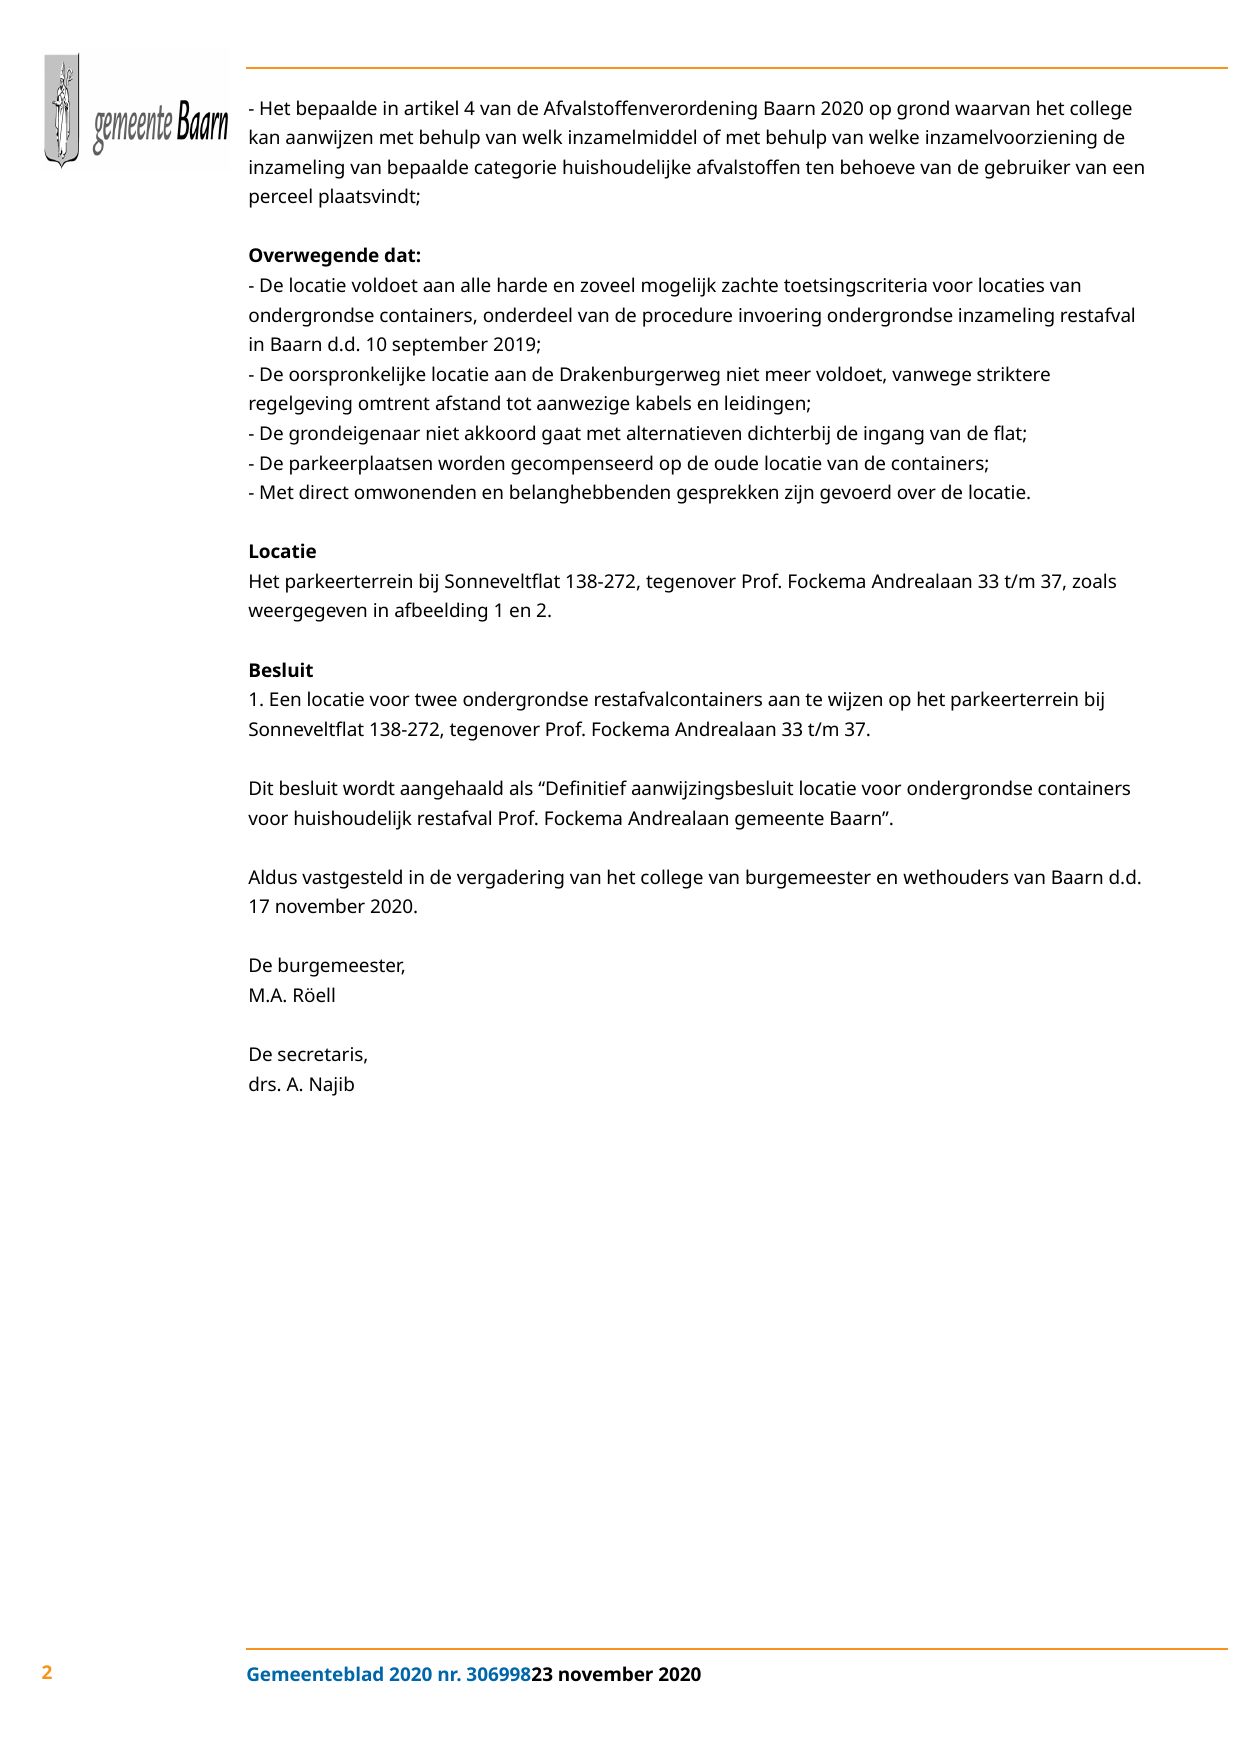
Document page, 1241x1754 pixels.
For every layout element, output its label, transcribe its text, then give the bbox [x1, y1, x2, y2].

text De secretaris, [248, 1041, 1152, 1067]
text M.A. Röell [248, 982, 1152, 1008]
text drs. A. Najib [248, 1071, 1152, 1097]
text - De locatie voldoet aan alle harde en zoveel mogelijk zachte toetsingscriteria voor locaties van ondergrondse containers, onderdeel van de procedure invoering ondergrondse inzameling restafval in Baarn d.d. 10 september 2019; [248, 272, 1152, 357]
text 1. Een locatie voor twee ondergrondse restafvalcontainers aan te wijzen op het parkeerterrein bij Sonneveltflat 138-272, tegenover Prof. Fockema Andrealaan 33 t/m 37. [248, 686, 1152, 742]
text Besluit [248, 657, 1152, 683]
text - De parkeerplaatsen worden gecompenseerd op de oude locatie van de containers; [248, 450, 1152, 476]
text Overwegende dat: [248, 243, 1152, 268]
text - Met direct omwonenden en belanghebbenden gesprekken zijn gevoerd over de locatie. [248, 479, 1152, 505]
text - De oorspronkelijke locatie aan de Drakenburgerweg niet meer voldoet, vanwege striktere regelgeving omtrent afstand tot aanwezige kabels en leidingen; [248, 361, 1152, 416]
text - Het bepaalde in artikel 4 van de Afvalstoffenverordening Baarn 2020 op grond waarvan het college kan aanwijzen met behulp van welk inzamelmiddel of met behulp van welke inzamelvoorziening de inzameling van bepaalde categorie huishoudelijke afvalstoffen ten behoeve van de gebruiker van een perceel plaatsvindt; [248, 95, 1152, 209]
text Locatie [248, 538, 1152, 564]
text Het parkeerterrein bij Sonneveltflat 138-272, tegenover Prof. Fockema Andrealaan 33 t/m 37, zoals weergegeven in afbeelding 1 en 2. [248, 568, 1152, 623]
text Dit besluit wordt aangehaald als “Definitief aanwijzingsbesluit locatie voor ondergrondse containers voor huishoudelijk restafval Prof. Fockema Andrealaan gemeente Baarn”. [248, 775, 1152, 831]
text De burgemeester, [248, 953, 1152, 978]
text Aldus vastgesteld in de vergadering van het college van burgemeester en wethouders van Baarn d.d. 17 november 2020. [248, 864, 1152, 919]
picture [41, 47, 231, 172]
text - De grondeigenaar niet akkoord gaat met alternatieven dichterbij de ingang van de flat; [248, 420, 1152, 446]
